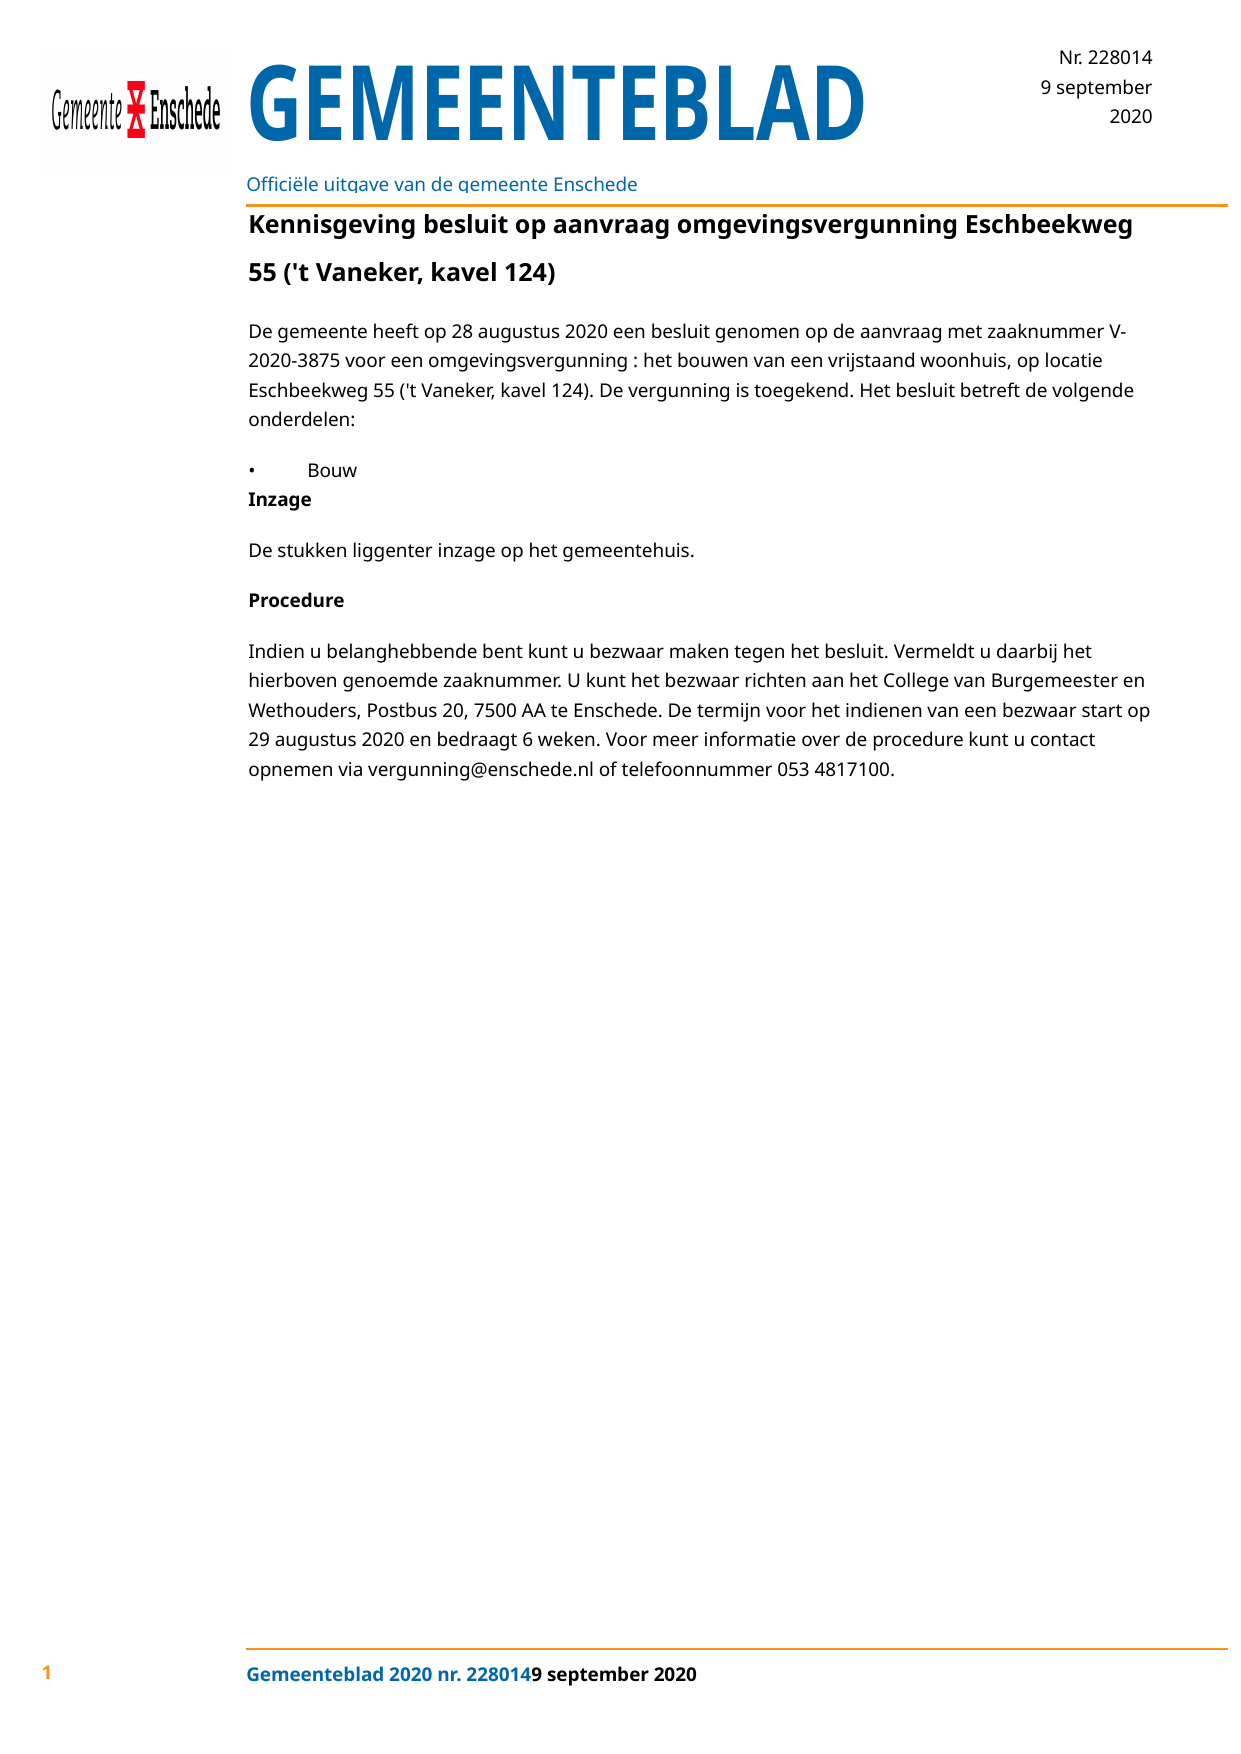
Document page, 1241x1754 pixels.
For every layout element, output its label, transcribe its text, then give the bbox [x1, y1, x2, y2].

picture [41, 47, 231, 172]
text Indien u belanghebbende bent kunt u bezwaar maken tegen het besluit. Vermeldt u daarbij het hierboven genoemde zaaknummer. U kunt het bezwaar richten aan het College van Burgemees­ter en Wethouders, Postbus 20, 7500 AA te Enschede. De termijn voor het indienen van een bezwaar start op 29 augustus 2020 en bedraagt 6 weken. Voor meer informatie over de procedure kunt u contact opnemen via vergunning@enschede.nl of telefoonnummer 053 4817100. [248, 638, 1152, 782]
text Inzage [248, 487, 1152, 512]
list Bouw [248, 457, 1152, 483]
text De gemeente heeft op 28 augustus 2020 een besluit genomen op de aanvraag met zaaknummer V-2020-3875 voor een omgevingsvergunning : het bouwen van een vrijstaand woonhuis, op locatie Eschbeekweg 55 ('t Vaneker, kavel 124). De vergunning is toegekend. Het besluit betreft de volgende onderdelen: [248, 318, 1152, 432]
text De stukken liggenter inzage op het gemeentehuis. [248, 537, 1152, 563]
text Procedure [248, 587, 1152, 613]
text Kennisgeving besluit op aanvraag omgevingsvergunning Eschbeekweg 55 ('t Vaneker, kavel 124) [248, 207, 1152, 288]
